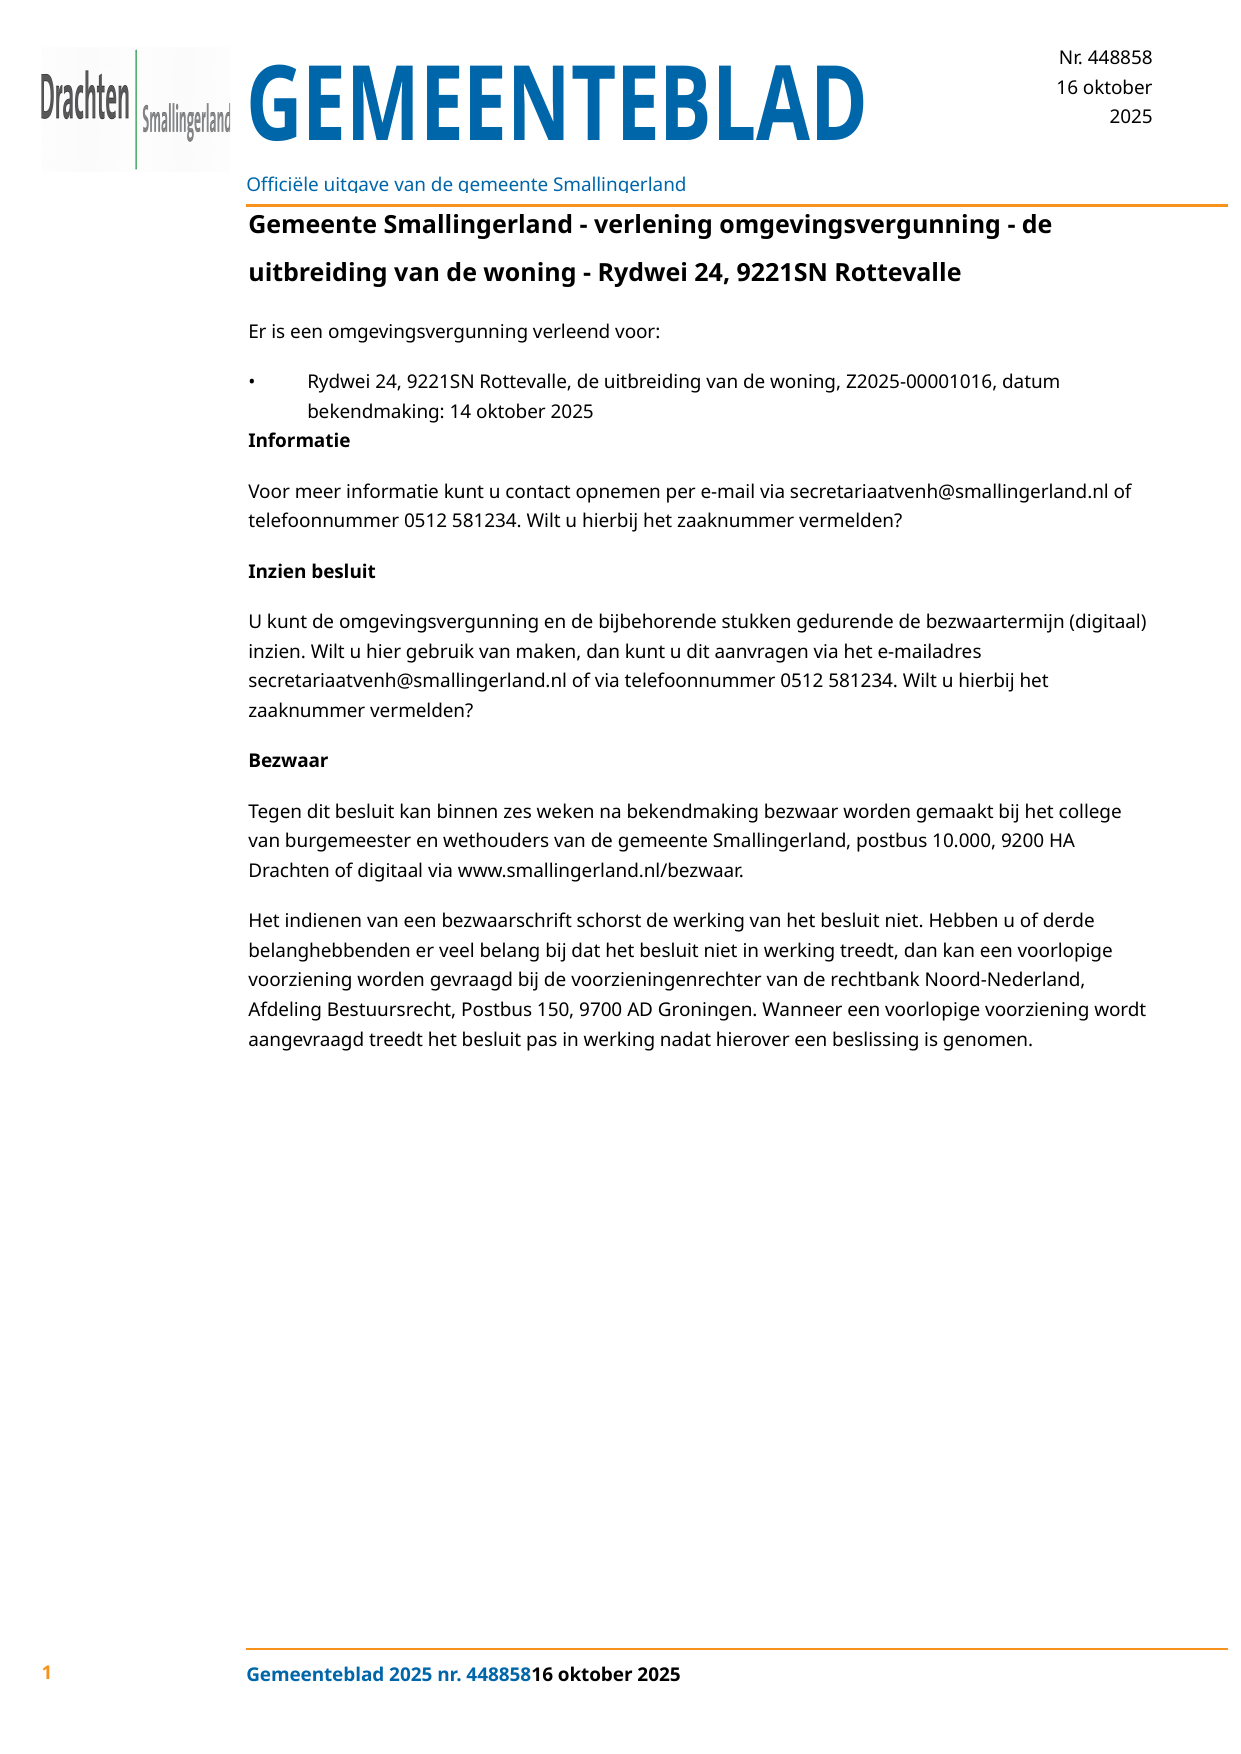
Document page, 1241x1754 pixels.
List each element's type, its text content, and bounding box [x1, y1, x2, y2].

text Voor meer informatie kunt u contact opnemen per e-mail via secretariaatvenh@smallingerland.nl of telefoonnummer 0512 581234. Wilt u hierbij het zaaknummer vermelden? [248, 478, 1152, 533]
text Inzien besluit [248, 558, 1152, 584]
text U kunt de omgevingsvergunning en de bijbehorende stukken gedurende de bezwaartermijn (digitaal) inzien. Wilt u hier gebruik van maken, dan kunt u dit aanvragen via het e-mailadres secretariaatvenh@smallingerland.nl of via telefoonnummer 0512 581234. Wilt u hierbij het zaaknummer vermelden? [248, 608, 1152, 723]
text Bezwaar [248, 747, 1152, 773]
text Het indienen van een bezwaarschrift schorst de werking van het besluit niet. Hebben u of derde belanghebbenden er veel belang bij dat het besluit niet in werking treedt, dan kan een voorlopige voorziening worden gevraagd bij de voorzieningenrechter van de rechtbank Noord-Nederland, Afdeling Bestuursrecht, Postbus 150, 9700 AD Groningen. Wanneer een voorlopige voorziening wordt aangevraagd treedt het besluit pas in werking nadat hierover een beslissing is genomen. [248, 907, 1152, 1052]
text Er is een omgevingsvergunning verleend voor: [248, 318, 1152, 344]
picture [41, 47, 231, 172]
text Tegen dit besluit kan binnen zes weken na bekendmaking bezwaar worden gemaakt bij het college van burgemeester en wethouders van de gemeente Smallingerland, postbus 10.000, 9200 HA Drachten of digitaal via www.smallingerland.nl/bezwaar. [248, 798, 1152, 883]
text Informatie [248, 427, 1152, 453]
text Gemeente Smallingerland - verlening omgevingsvergunning - de uitbreiding van de woning - Rydwei 24, 9221SN Rottevalle [248, 207, 1152, 288]
list Rydwei 24, 9221SN Rottevalle, de uitbreiding van de woning, Z2025-00001016, datum bekendmaking: 14 oktober 2025 [248, 368, 1152, 424]
